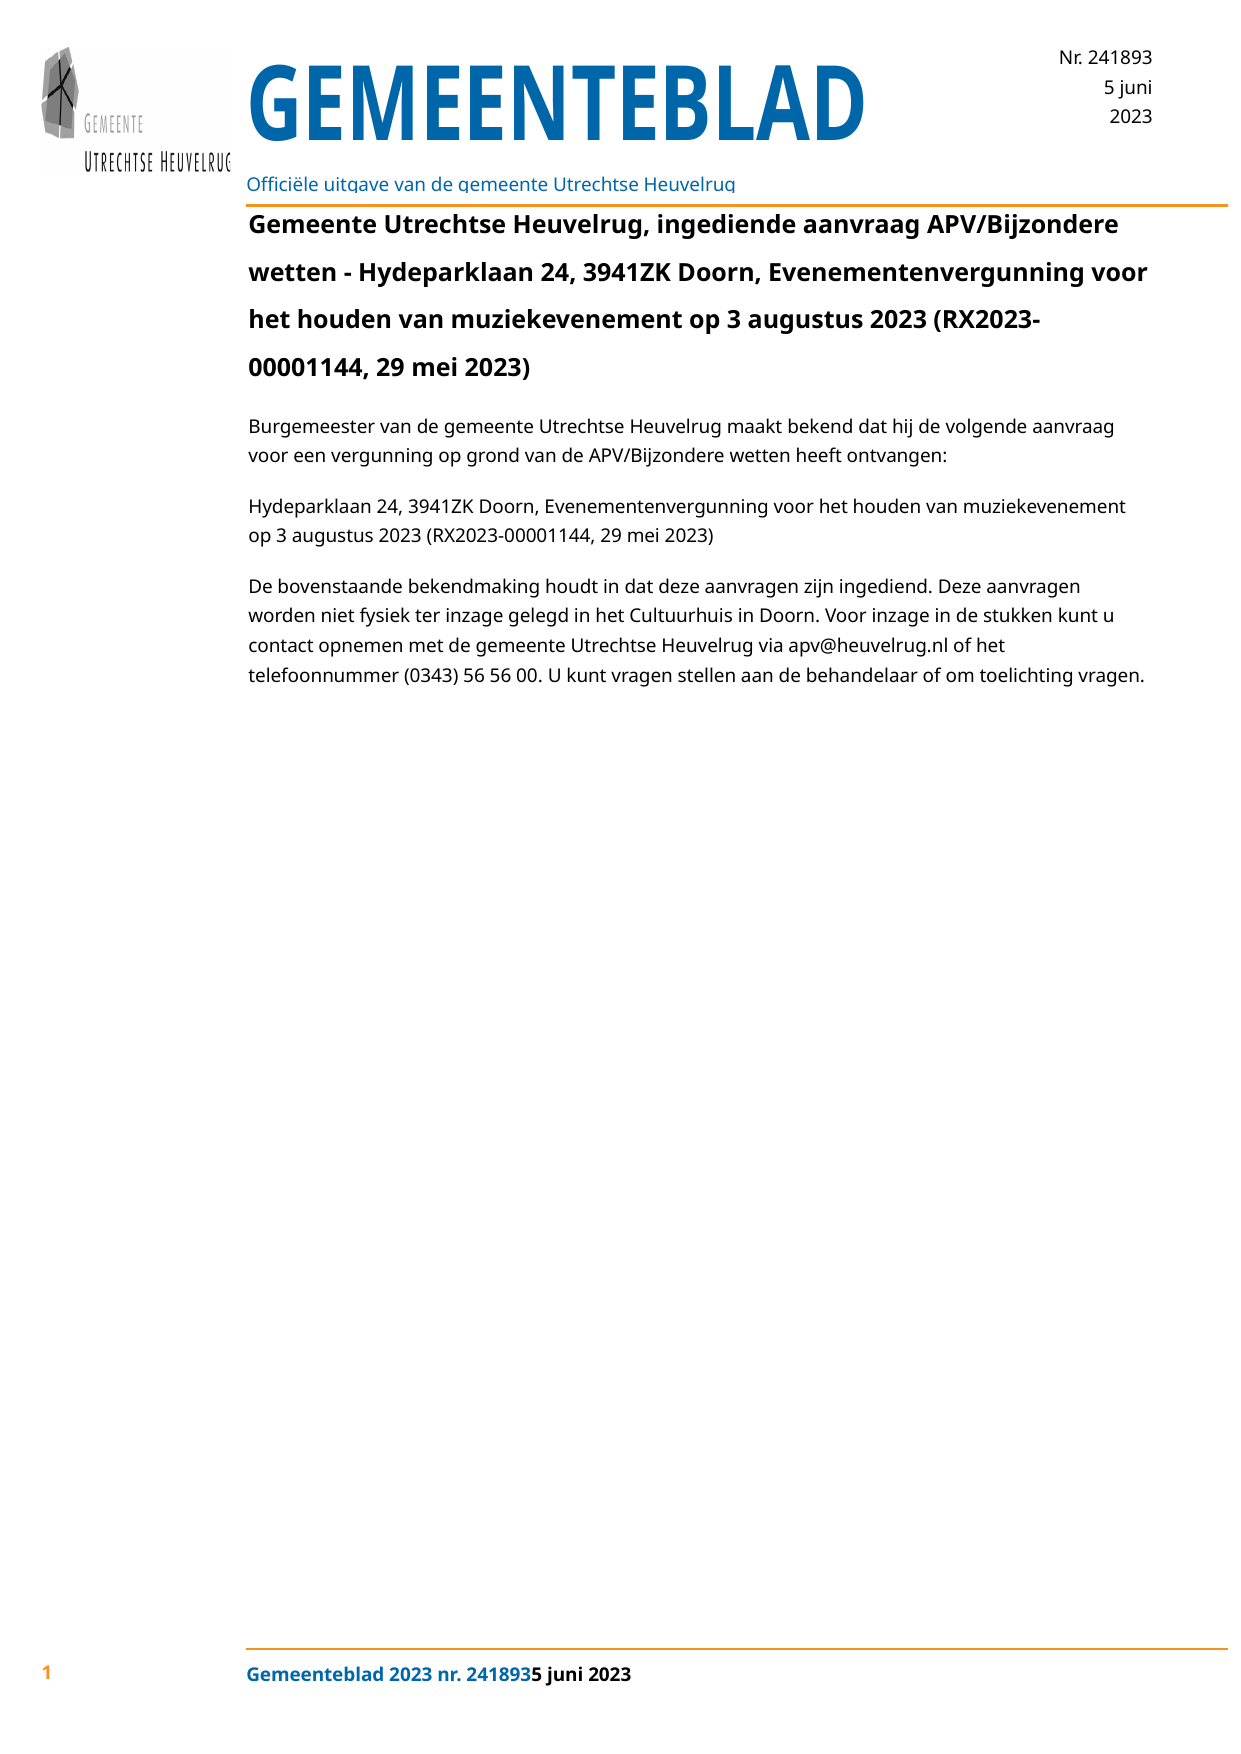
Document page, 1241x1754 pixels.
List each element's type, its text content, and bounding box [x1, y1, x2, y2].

text Burgemeester van de gemeente Utrechtse Heuvelrug maakt bekend dat hij de volgende aanvraag voor een vergunning op grond van de APV/Bijzondere wetten heeft ontvangen: [248, 413, 1152, 468]
picture [41, 47, 231, 172]
text De bovenstaande bekendmaking houdt in dat deze aanvragen zijn ingediend. Deze aanvragen worden niet fysiek ter inzage gelegd in het Cultuurhuis in Doorn. Voor inzage in de stukken kunt u contact opnemen met de gemeente Utrechtse Heuvelrug via apv@heuvelrug.nl of het telefoonnummer (0343) 56 56 00. U kunt vragen stellen aan de behandelaar of om toelichting vragen. [248, 573, 1152, 688]
text Gemeente Utrechtse Heuvelrug, ingediende aanvraag APV/Bijzondere wetten - Hydeparklaan 24, 3941ZK Doorn, Evenementenvergunning voor het houden van muziekevenement op 3 augustus 2023 (RX2023-00001144, 29 mei 2023) [248, 207, 1152, 384]
text Hydeparklaan 24, 3941ZK Doorn, Evenementenvergunning voor het houden van muziekevenement op 3 augustus 2023 (RX2023-00001144, 29 mei 2023) [248, 493, 1152, 548]
